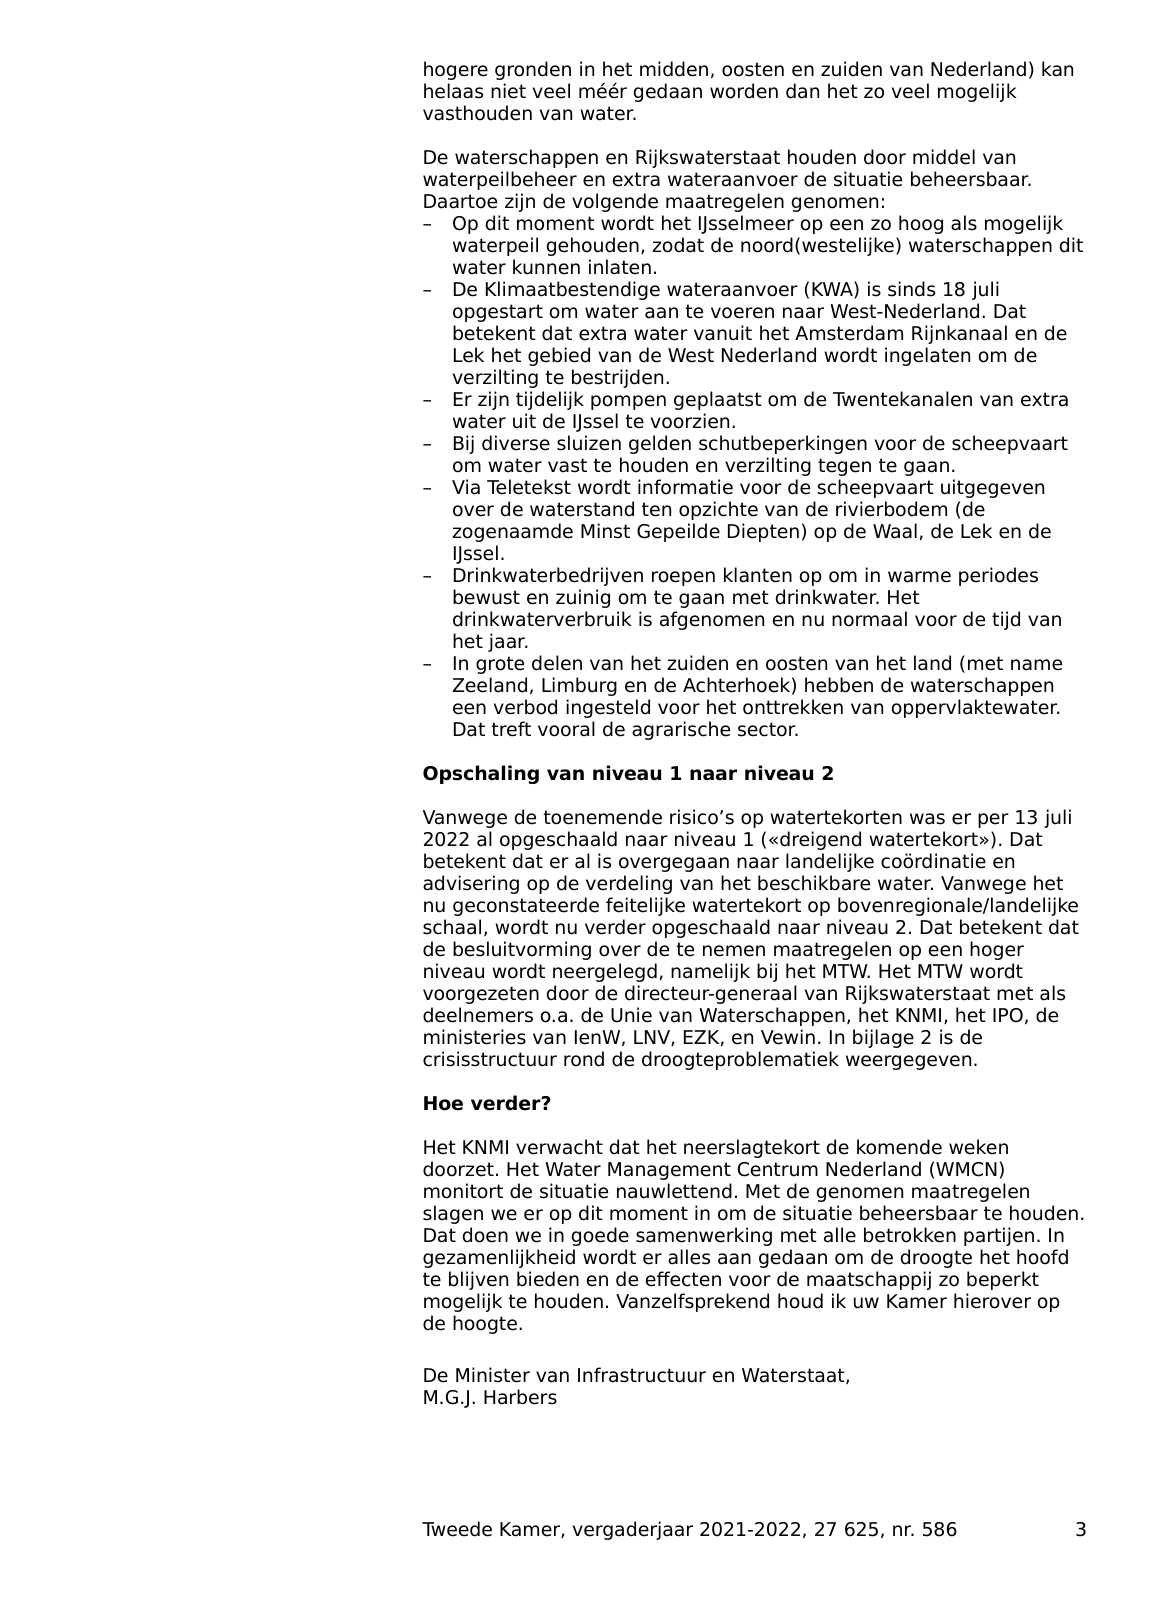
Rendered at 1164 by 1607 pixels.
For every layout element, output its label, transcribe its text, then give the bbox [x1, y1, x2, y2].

text Vanwege de toenemende risico’s op watertekorten was er per 13 juli 2022 al opgeschaald naar niveau 1 («dreigend watertekort»). Dat betekent dat er al is overgegaan naar landelijke coördinatie en advisering op de verdeling van het beschikbare water. Vanwege het nu geconstateerde feitelijke watertekort op bovenregionale/landelijke schaal, wordt nu verder opgeschaald naar niveau 2. Dat betekent dat de besluitvorming over de te nemen maatregelen op een hoger niveau wordt neergelegd, namelijk bij het MTW. Het MTW wordt voorgezeten door de directeur-generaal van Rijkswaterstaat met als deelnemers o.a. de Unie van Waterschappen, het KNMI, het IPO, de ministeries van IenW, LNV, EZK, en Vewin. In bijlage 2 is de crisisstructuur rond de droogteproblematiek weergegeven. [422, 807, 1087, 1071]
text – Er zijn tijdelijk pompen geplaatst om de Twentekanalen van extra water uit de IJssel te voorzien. [422, 389, 1087, 433]
text – In grote delen van het zuiden en oosten van het land (met name Zeeland, Limburg en de Achterhoek) hebben de waterschappen een verbod ingesteld voor het onttrekken van oppervlaktewater. Dat treft vooral de agrarische sector. [422, 653, 1087, 741]
text – Via Teletekst wordt informatie voor de scheepvaart uitgegeven over de waterstand ten opzichte van de rivierbodem (de zogenaamde Minst Gepeilde Diepten) op de Waal, de Lek en de IJssel. [422, 477, 1087, 565]
text hogere gronden in het midden, oosten en zuiden van Nederland) kan helaas niet veel méér gedaan worden dan het zo veel mogelijk vasthouden van water. [422, 59, 1087, 125]
text Het KNMI verwacht dat het neerslagtekort de komende weken doorzet. Het Water Management Centrum Nederland (WMCN) monitort de situatie nauwlettend. Met de genomen maatregelen slagen we er op dit moment in om de situatie beheersbaar te houden. Dat doen we in goede samenwerking met alle betrokken partijen. In gezamenlijkheid wordt er alles aan gedaan om de droogte het hoofd te blijven bieden en de effecten voor de maatschappij zo beperkt mogelijk te houden. Vanzelfsprekend houd ik uw Kamer hierover op de hoogte. [422, 1137, 1087, 1335]
text – Drinkwaterbedrijven roepen klanten op om in warme periodes bewust en zuinig om te gaan met drinkwater. Het drinkwaterverbruik is afgenomen en nu normaal voor de tijd van het jaar. [422, 565, 1087, 653]
text De Minister van Infrastructuur en Waterstaat, M.G.J. Harbers [422, 1365, 1087, 1409]
text De waterschappen en Rijkswaterstaat houden door middel van waterpeilbeheer en extra wateraanvoer de situatie beheersbaar. Daartoe zijn de volgende maatregelen genomen: [422, 147, 1087, 213]
subtitle Hoe verder? [422, 1093, 1087, 1115]
subtitle Opschaling van niveau 1 naar niveau 2 [422, 763, 1087, 785]
text – Bij diverse sluizen gelden schutbeperkingen voor de scheepvaart om water vast te houden en verzilting tegen te gaan. [422, 433, 1087, 477]
text – Op dit moment wordt het IJsselmeer op een zo hoog als mogelijk waterpeil gehouden, zodat de noord(westelijke) waterschappen dit water kunnen inlaten. [422, 213, 1087, 279]
text – De Klimaatbestendige wateraanvoer (KWA) is sinds 18 juli opgestart om water aan te voeren naar West-Nederland. Dat betekent dat extra water vanuit het Amsterdam Rijnkanaal en de Lek het gebied van de West Nederland wordt ingelaten om de verzilting te bestrijden. [422, 279, 1087, 389]
